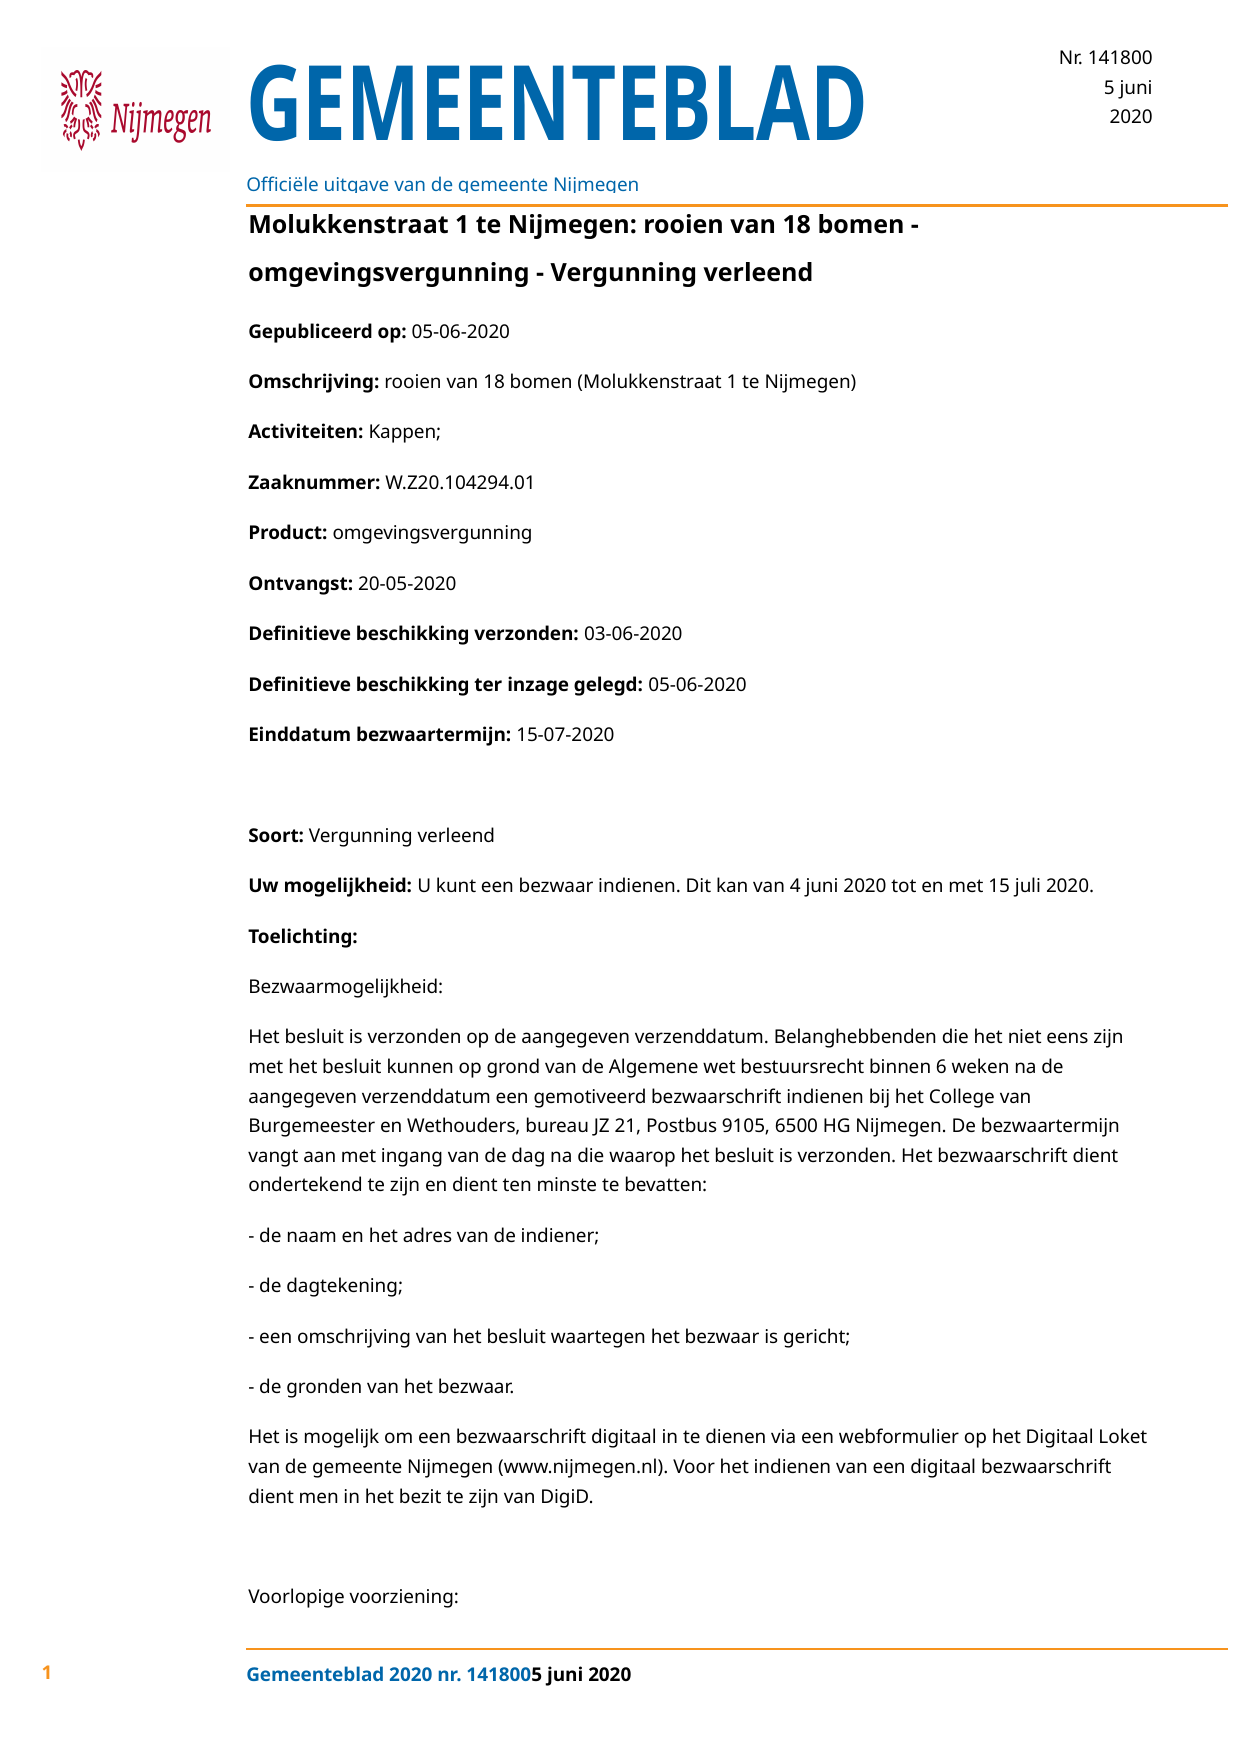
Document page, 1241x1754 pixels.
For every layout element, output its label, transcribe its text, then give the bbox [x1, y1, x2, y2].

text Soort: Vergunning verleend [248, 822, 1152, 848]
text Activiteiten: Kappen; [248, 419, 1152, 444]
text Gepubliceerd op: 05-06-2020 [248, 318, 1152, 344]
text Einddatum bezwaartermijn: 15-07-2020 [248, 721, 1152, 747]
text Omschrijving: rooien van 18 bomen (Molukkenstraat 1 te Nijmegen) [248, 368, 1152, 394]
text Toelichting: [248, 923, 1152, 949]
text Molukkenstraat 1 te Nijmegen: rooien van 18 bomen - omgevingsvergunning - Vergunning verleend [248, 207, 1152, 288]
text Zaaknummer: W.Z20.104294.01 [248, 469, 1152, 495]
text Product: omgevingsvergunning [248, 519, 1152, 545]
text - de dagtekening; [248, 1272, 1152, 1298]
text Definitieve beschikking verzonden: 03-06-2020 [248, 620, 1152, 646]
text Het besluit is verzonden op de aangegeven verzenddatum. Belanghebbenden die het niet eens zijn met het besluit kunnen op grond van de Algemene wet bestuursrecht binnen 6 weken na de aangegeven verzenddatum een gemotiveerd bezwaarschrift indienen bij het College van Burgemeester en Wethouders, bureau JZ 21, Postbus 9105, 6500 HG Nijmegen. De bezwaartermijn vangt aan met ingang van de dag na die waarop het besluit is verzonden. Het bezwaarschrift dient ondertekend te zijn en dient ten minste te bevatten: [248, 1024, 1152, 1197]
text - de naam en het adres van de indiener; [248, 1222, 1152, 1248]
text Bezwaarmogelijkheid: [248, 973, 1152, 999]
text Het is mogelijk om een bezwaarschrift digitaal in te dienen via een webformulier op het Digitaal Loket van de gemeente Nijmegen (www.nijmegen.nl). Voor het indienen van een digitaal bezwaarschrift dient men in het bezit te zijn van DigiD. [248, 1424, 1152, 1509]
picture [41, 47, 231, 172]
text - een omschrijving van het besluit waartegen het bezwaar is gericht; [248, 1323, 1152, 1349]
text Ontvangst: 20-05-2020 [248, 570, 1152, 596]
text Definitieve beschikking ter inzage gelegd: 05-06-2020 [248, 671, 1152, 697]
text - de gronden van het bezwaar. [248, 1373, 1152, 1399]
text Voorlopige voorziening: [248, 1584, 1152, 1609]
text Uw mogelijkheid: U kunt een bezwaar indienen. Dit kan van 4 juni 2020 tot en met 15 juli 2020. [248, 872, 1152, 898]
